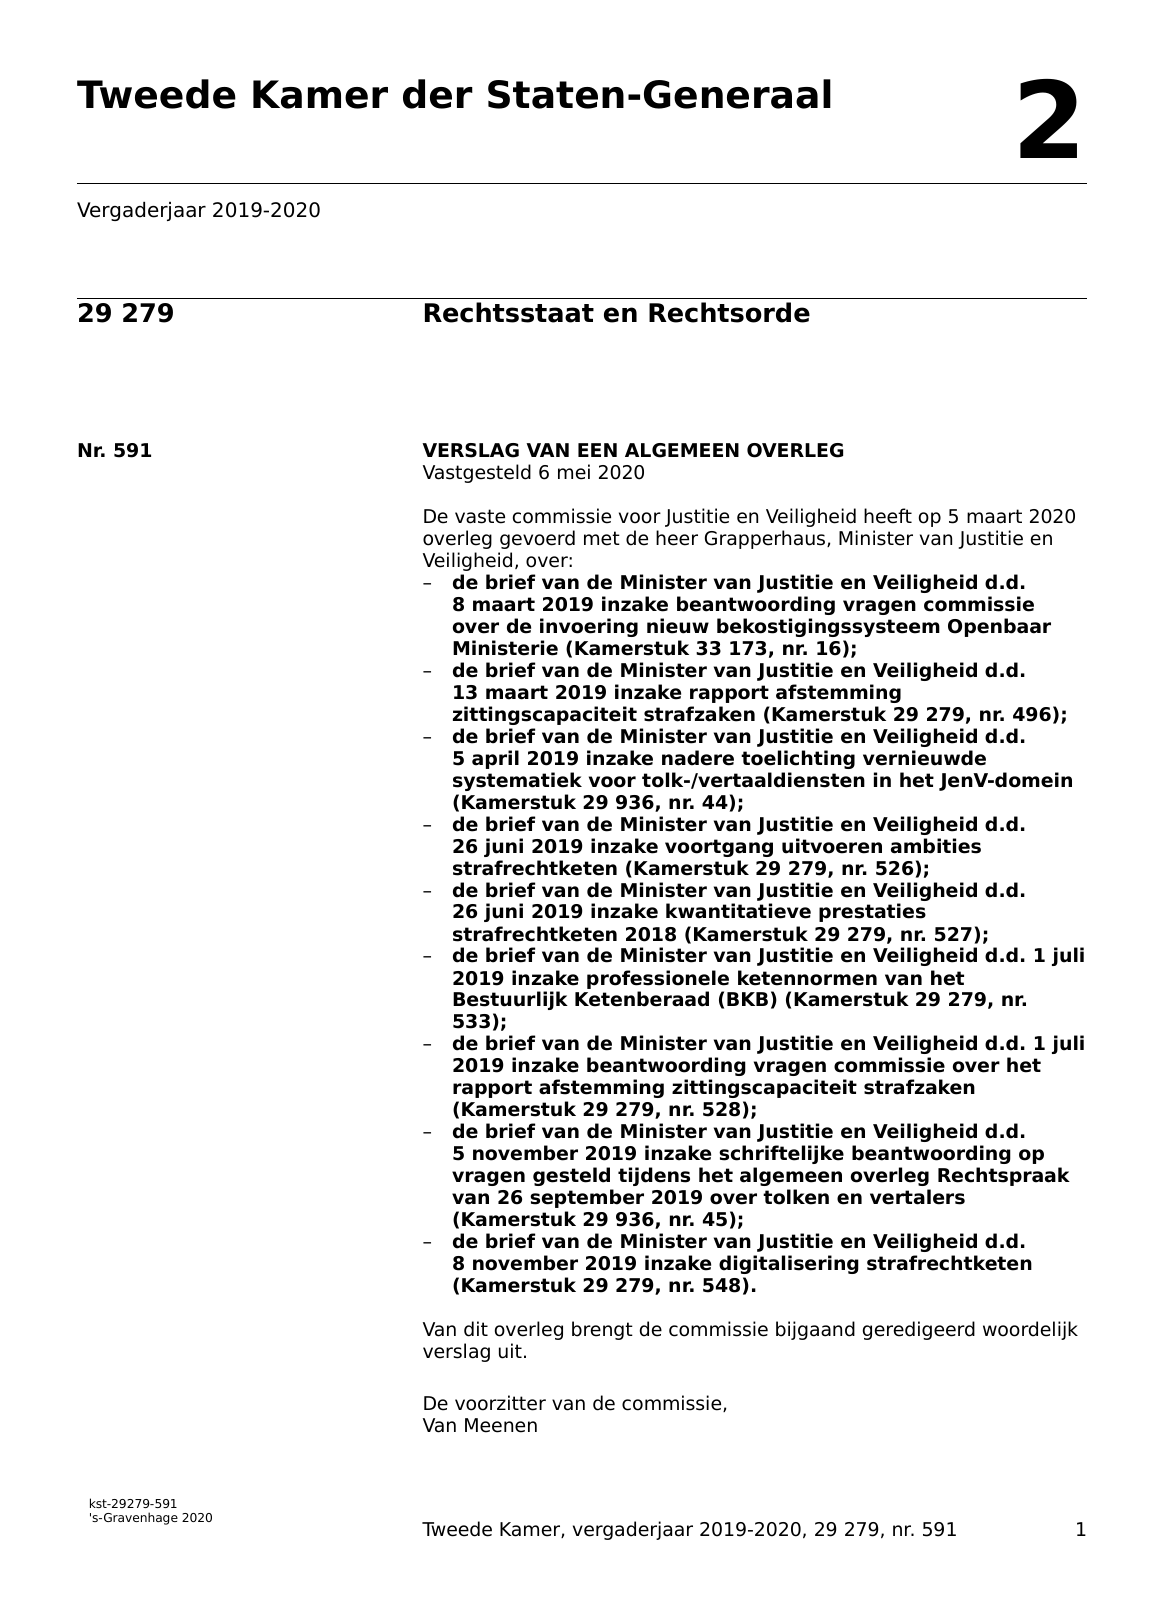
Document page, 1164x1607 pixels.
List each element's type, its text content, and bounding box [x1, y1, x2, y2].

subtitle Nr. 591 VERSLAG VAN EEN ALGEMEEN OVERLEG [77, 440, 1087, 462]
table_cell Vergaderjaar 2019-2020 [77, 184, 1087, 298]
text – de brief van de Minister van Justitie en Veiligheid d.d. 8 november 2019 inzake digitalisering strafrechtketen (Kamerstuk 29 279, nr. 548). [422, 1231, 1087, 1297]
text Vastgesteld 6 mei 2020 [422, 462, 1087, 484]
text De vaste commissie voor Justitie en Veiligheid heeft op 5 maart 2020 overleg gevoerd met de heer Grapperhaus, Minister van Justitie en Veiligheid, over: [422, 506, 1087, 572]
text – de brief van de Minister van Justitie en Veiligheid d.d. 26 juni 2019 inzake kwantitatieve prestaties strafrechtketen 2018 (Kamerstuk 29 279, nr. 527); [422, 879, 1087, 945]
text De voorzitter van de commissie, Van Meenen [422, 1393, 1087, 1437]
text – de brief van de Minister van Justitie en Veiligheid d.d. 13 maart 2019 inzake rapport afstemming zittingscapaciteit strafzaken (Kamerstuk 29 279, nr. 496); [422, 660, 1087, 726]
text Van dit overleg brengt de commissie bijgaand geredigeerd woordelijk verslag uit. [422, 1319, 1087, 1363]
text – de brief van de Minister van Justitie en Veiligheid d.d. 1 juli 2019 inzake professionele ketennormen van het Bestuurlijk Ketenberaad (BKB) (Kamerstuk 29 279, nr. 533); [422, 945, 1087, 1033]
text – de brief van de Minister van Justitie en Veiligheid d.d. 5 april 2019 inzake nadere toelichting vernieuwde systematiek voor tolk-/vertaaldiensten in het JenV-domein (Kamerstuk 29 936, nr. 44); [422, 726, 1087, 813]
text – de brief van de Minister van Justitie en Veiligheid d.d. 1 juli 2019 inzake beantwoording vragen commissie over het rapport afstemming zittingscapaciteit strafzaken (Kamerstuk 29 279, nr. 528); [422, 1033, 1087, 1121]
text – de brief van de Minister van Justitie en Veiligheid d.d. 5 november 2019 inzake schriftelijke beantwoording op vragen gesteld tijdens het algemeen overleg Rechtspraak van 26 september 2019 over tolken en vertalers (Kamerstuk 29 936, nr. 45); [422, 1121, 1087, 1231]
text – de brief van de Minister van Justitie en Veiligheid d.d. 26 juni 2019 inzake voortgang uitvoeren ambities strafrechtketen (Kamerstuk 29 279, nr. 526); [422, 813, 1087, 879]
table_header 2 [886, 59, 1087, 183]
text – de brief van de Minister van Justitie en Veiligheid d.d. 8 maart 2019 inzake beantwoording vragen commissie over de invoering nieuw bekostigingssysteem Openbaar Ministerie (Kamerstuk 33 173, nr. 16); [422, 572, 1087, 660]
text 's-Gravenhage 2020 [88, 1511, 323, 1525]
text kst-29279-591 [88, 1497, 323, 1511]
table_header Tweede Kamer der Staten-Generaal [77, 59, 886, 183]
subtitle 29 279 Rechtsstaat en Rechtsorde [77, 299, 1087, 329]
